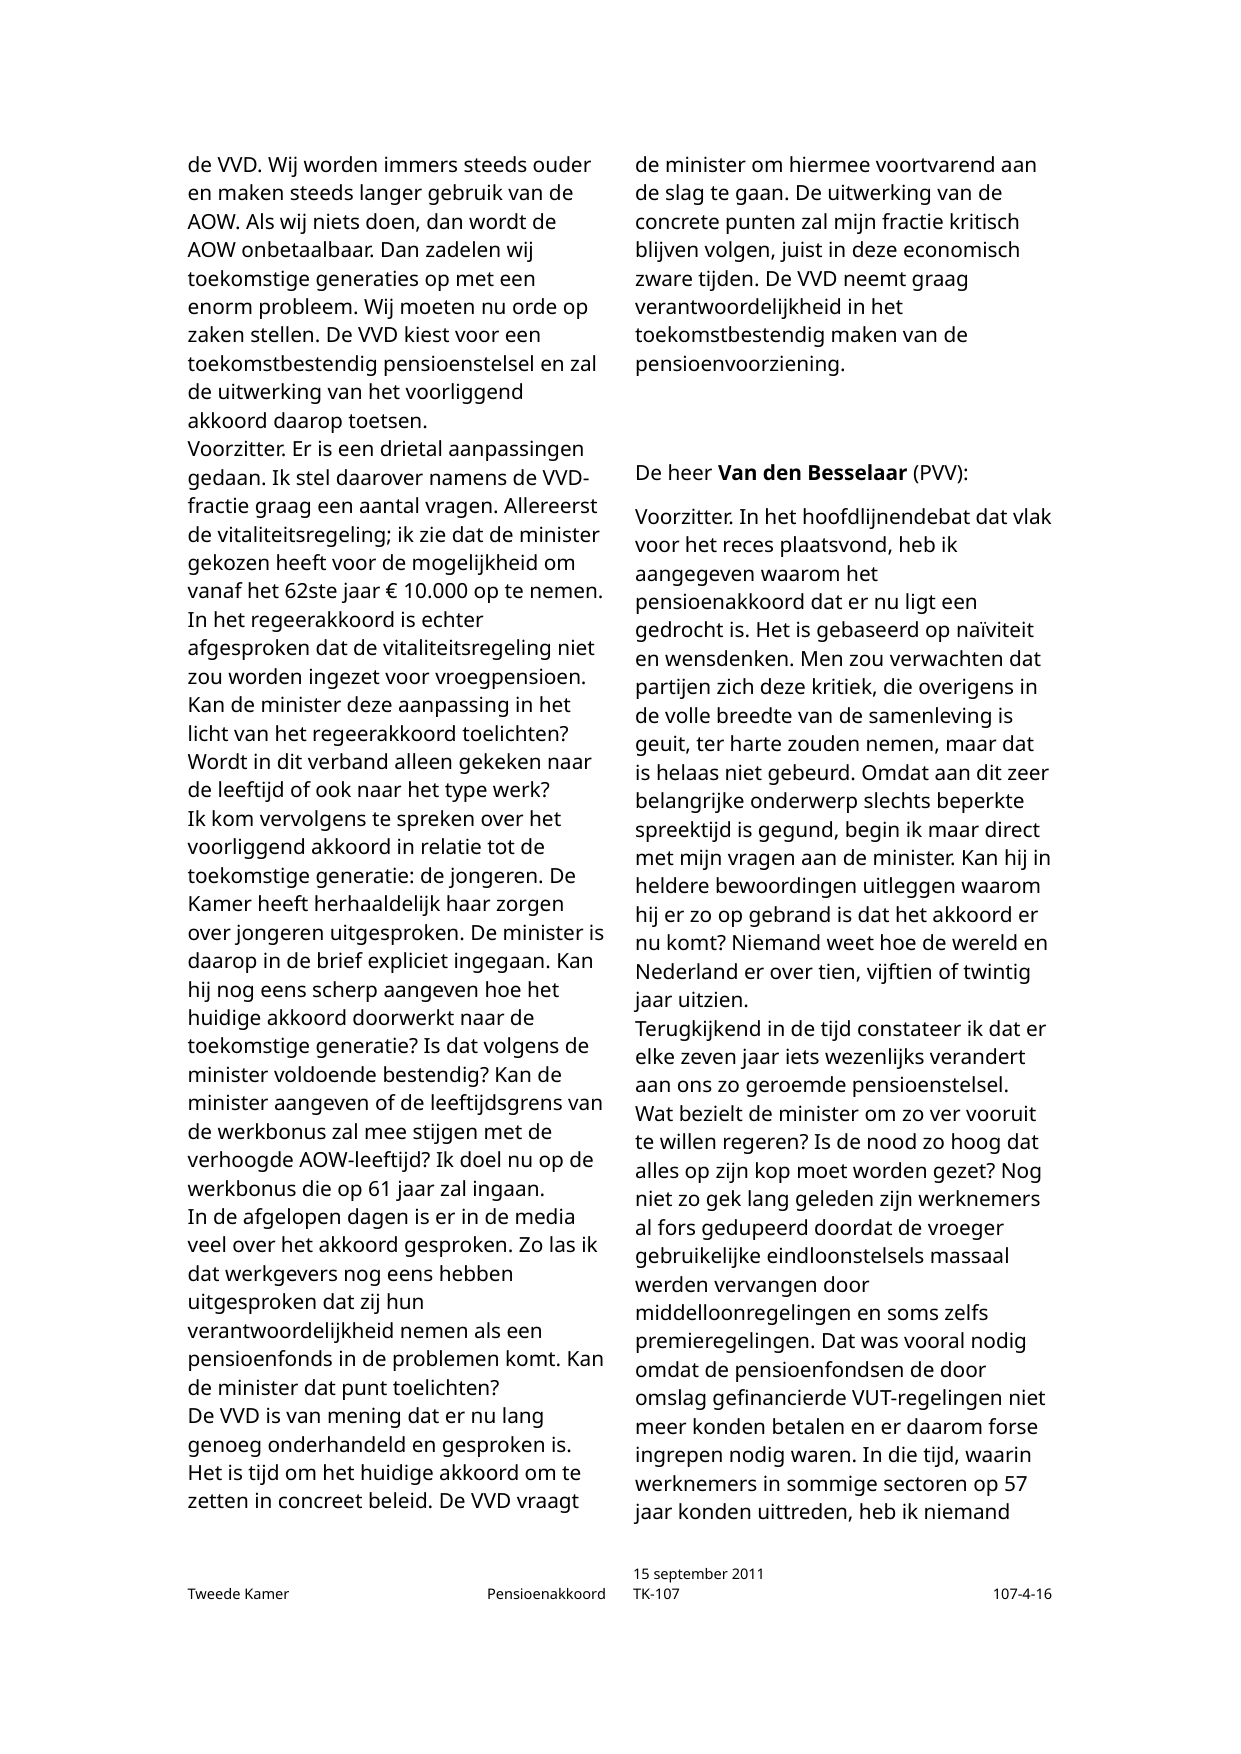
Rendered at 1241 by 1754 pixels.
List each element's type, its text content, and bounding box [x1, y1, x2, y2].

text Voorzitter. In het hoofdlijnendebat dat vlak voor het reces plaatsvond, heb ik aangegeven waarom het pensioenakkoord dat er nu ligt een gedrocht is. Het is gebaseerd op naïviteit en wensdenken. Men zou verwachten dat partijen zich deze kritiek, die overigens in de volle breedte van de samenleving is geuit, ter harte zouden nemen, maar dat is helaas niet gebeurd. Omdat aan dit zeer belangrijke onderwerp slechts beperkte spreektijd is gegund, begin ik maar direct met mijn vragen aan de minister. Kan hij in heldere bewoordingen uitleggen waarom hij er zo op gebrand is dat het akkoord er nu komt? Niemand weet hoe de wereld en Nederland er over tien, vijftien of twintig jaar uitzien. [635, 502, 1053, 1014]
text In de afgelopen dagen is er in de media veel over het akkoord gesproken. Zo las ik dat werkgevers nog eens hebben uitgesproken dat zij hun verantwoordelijkheid nemen als een pensioenfonds in de problemen komt. Kan de minister dat punt toelichten? [187, 1202, 605, 1401]
text Ik kom vervolgens te spreken over het voorliggend akkoord in relatie tot de toekomstige generatie: de jongeren. De Kamer heeft herhaaldelijk haar zorgen over jongeren uitgesproken. De minister is daarop in de brief expliciet ingegaan. Kan hij nog eens scherp aangeven hoe het huidige akkoord doorwerkt naar de toekomstige generatie? Is dat volgens de minister voldoende bestendig? Kan de minister aangeven of de leeftijdsgrens van de werkbonus zal mee stijgen met de verhoogde AOW-leeftijd? Ik doel nu op de werkbonus die op 61 jaar zal ingaan. [187, 804, 605, 1202]
text Terugkijkend in de tijd constateer ik dat er elke zeven jaar iets wezenlijks verandert aan ons zo geroemde pensioenstelsel. Wat bezielt de minister om zo ver vooruit te willen regeren? Is de nood zo hoog dat alles op zijn kop moet worden gezet? Nog niet zo gek lang geleden zijn werknemers al fors gedupeerd doordat de vroeger gebruikelijke eindloonstelsels massaal werden vervangen door middelloonregelingen en soms zelfs premieregelingen. Dat was vooral nodig omdat de pensioenfondsen de door omslag gefinancierde VUT-regelingen niet meer konden betalen en er daarom forse ingrepen nodig waren. In die tijd, waarin werknemers in sommige sectoren op 57 jaar konden uittreden, heb ik niemand [635, 1014, 1053, 1526]
text  [635, 407, 1053, 436]
text De VVD is van mening dat er nu lang genoeg onderhandeld en gesproken is. Het is tijd om het huidige akkoord om te zetten in concreet beleid. De VVD vraagt [187, 1401, 605, 1515]
text de VVD. Wij worden immers steeds ouder en maken steeds langer gebruik van de AOW. Als wij niets doen, dan wordt de AOW onbetaalbaar. Dan zadelen wij toekomstige generaties op met een enorm probleem. Wij moeten nu orde op zaken stellen. De VVD kiest voor een toekomstbestendig pensioenstelsel en zal de uitwerking van het voorliggend akkoord daarop toetsen. [187, 150, 605, 434]
text de minister om hiermee voortvarend aan de slag te gaan. De uitwerking van de concrete punten zal mijn fractie kritisch blijven volgen, juist in deze economisch zware tijden. De VVD neemt graag verantwoordelijkheid in het toekomstbestendig maken van de pensioenvoorziening. [635, 150, 1053, 377]
text Voorzitter. Er is een drietal aanpassingen gedaan. Ik stel daarover namens de VVD-fractie graag een aantal vragen. Allereerst de vitaliteitsregeling; ik zie dat de minister gekozen heeft voor de mogelijkheid om vanaf het 62ste jaar € 10.000 op te nemen. In het regeerakkoord is echter afgesproken dat de vitaliteitsregeling niet zou worden ingezet voor vroegpensioen. Kan de minister deze aanpassing in het licht van het regeerakkoord toelichten? Wordt in dit verband alleen gekeken naar de leeftijd of ook naar het type werk? [187, 434, 605, 804]
text De heer Van den Besselaar (PVV): [635, 458, 1053, 487]
